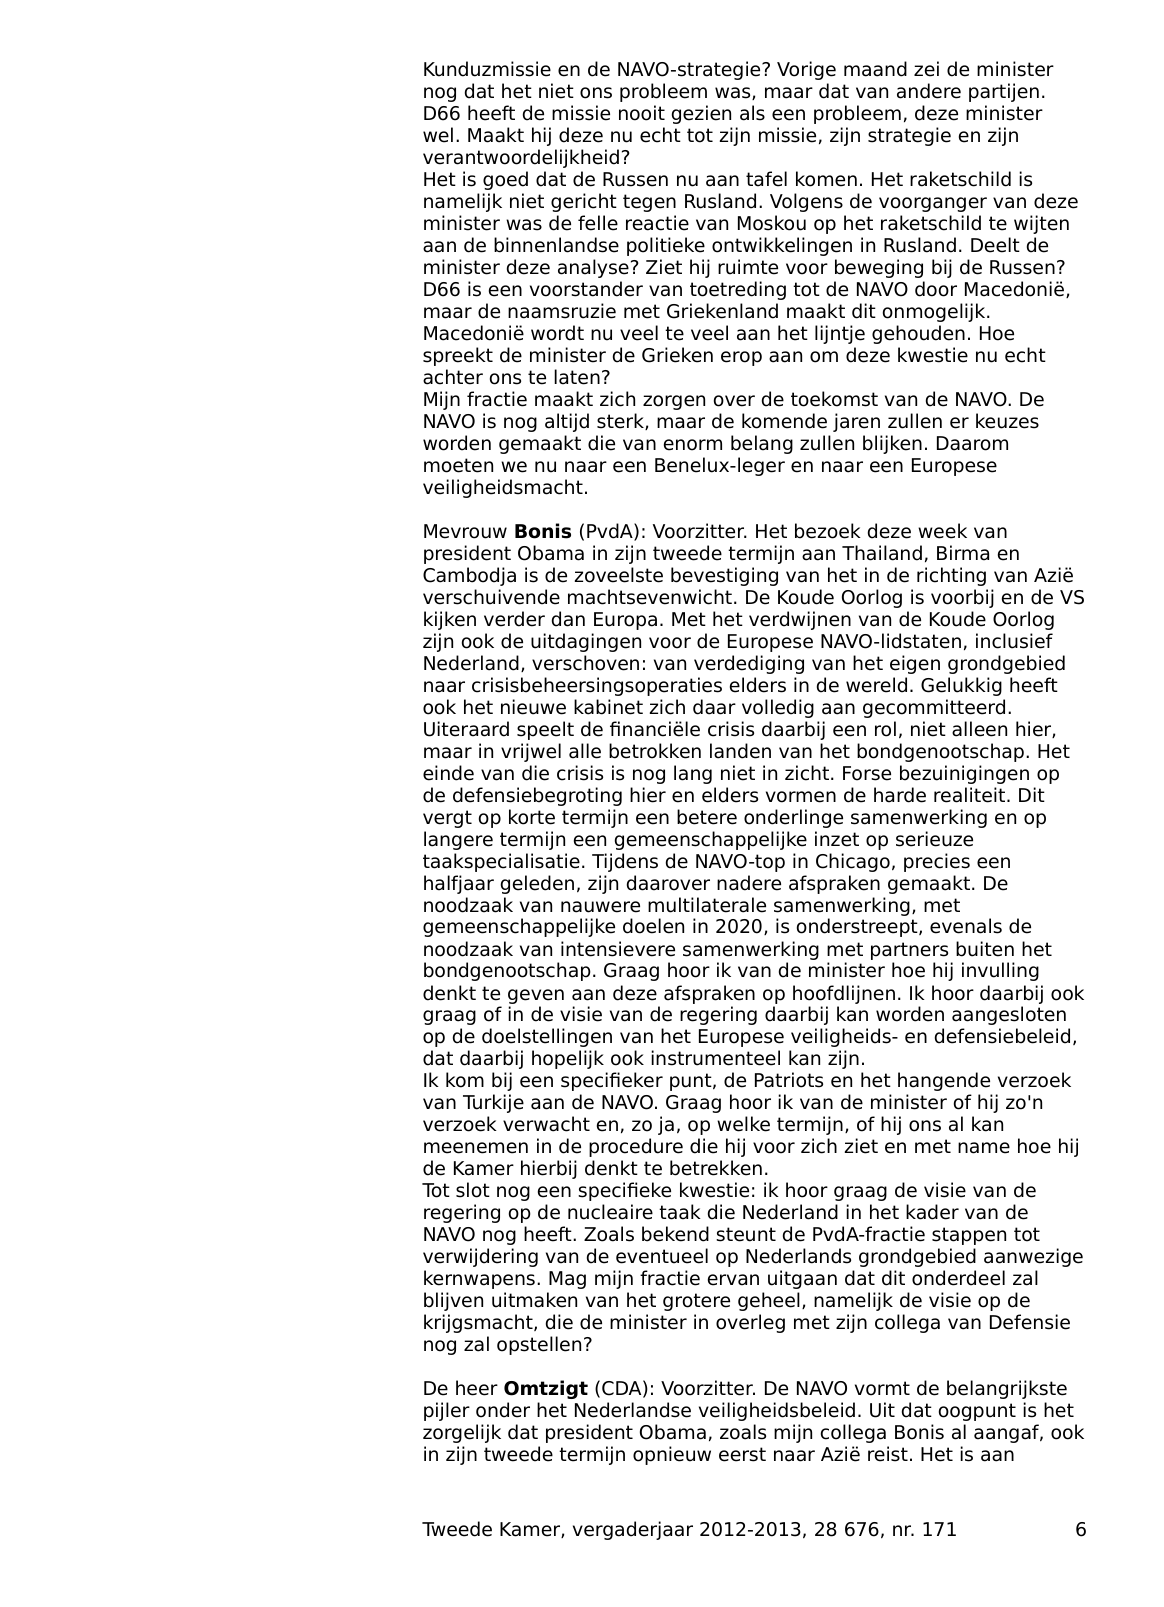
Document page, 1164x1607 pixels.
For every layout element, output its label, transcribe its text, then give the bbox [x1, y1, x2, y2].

text D66 is een voorstander van toetreding tot de NAVO door Macedonië, maar de naamsruzie met Griekenland maakt dit onmogelijk. Macedonië wordt nu veel te veel aan het lijntje gehouden. Hoe spreekt de minister de Grieken erop aan om deze kwestie nu echt achter ons te laten? [422, 279, 1087, 389]
text Mijn fractie maakt zich zorgen over de toekomst van de NAVO. De NAVO is nog altijd sterk, maar de komende jaren zullen er keuzes worden gemaakt die van enorm belang zullen blijken. Daarom moeten we nu naar een Benelux-leger en naar een Europese veiligheidsmacht. [422, 389, 1087, 499]
text Kunduzmissie en de NAVO-strategie? Vorige maand zei de minister nog dat het niet ons probleem was, maar dat van andere partijen. D66 heeft de missie nooit gezien als een probleem, deze minister wel. Maakt hij deze nu echt tot zijn missie, zijn strategie en zijn verantwoordelijkheid? [422, 59, 1087, 169]
text Tot slot nog een specifieke kwestie: ik hoor graag de visie van de regering op de nucleaire taak die Nederland in het kader van de NAVO nog heeft. Zoals bekend steunt de PvdA-fractie stappen tot verwijdering van de eventueel op Nederlands grondgebied aanwezige kernwapens. Mag mijn fractie ervan uitgaan dat dit onderdeel zal blijven uitmaken van het grotere geheel, namelijk de visie op de krijgsmacht, die de minister in overleg met zijn collega van Defensie nog zal opstellen? [422, 1180, 1087, 1356]
text Het is goed dat de Russen nu aan tafel komen. Het raketschild is namelijk niet gericht tegen Rusland. Volgens de voorganger van deze minister was de felle reactie van Moskou op het raketschild te wijten aan de binnenlandse politieke ontwikkelingen in Rusland. Deelt de minister deze analyse? Ziet hij ruimte voor beweging bij de Russen? [422, 169, 1087, 279]
text Mevrouw Bonis (PvdA): Voorzitter. Het bezoek deze week van president Obama in zijn tweede termijn aan Thailand, Birma en Cambodja is de zoveelste bevestiging van het in de richting van Azië verschuivende machtsevenwicht. De Koude Oorlog is voorbij en de VS kijken verder dan Europa. Met het verdwijnen van de Koude Oorlog zijn ook de uitdagingen voor de Europese NAVO-lidstaten, inclusief Nederland, verschoven: van verdediging van het eigen grondgebied naar crisisbeheersingsoperaties elders in de wereld. Gelukkig heeft ook het nieuwe kabinet zich daar volledig aan gecommitteerd. Uiteraard speelt de financiële crisis daarbij een rol, niet alleen hier, maar in vrijwel alle betrokken landen van het bondgenootschap. Het einde van die crisis is nog lang niet in zicht. Forse bezuinigingen op de defensiebegroting hier en elders vormen de harde realiteit. Dit vergt op korte termijn een betere onderlinge samenwerking en op langere termijn een gemeenschappelijke inzet op serieuze taakspecialisatie. Tijdens de NAVO-top in Chicago, precies een halfjaar geleden, zijn daarover nadere afspraken gemaakt. De noodzaak van nauwere multilaterale samenwerking, met gemeenschappelijke doelen in 2020, is onderstreept, evenals de noodzaak van intensievere samenwerking met partners buiten het bondgenootschap. Graag hoor ik van de minister hoe hij invulling denkt te geven aan deze afspraken op hoofdlijnen. Ik hoor daarbij ook graag of in de visie van de regering daarbij kan worden aangesloten op de doelstellingen van het Europese veiligheids- en defensiebeleid, dat daarbij hopelijk ook instrumenteel kan zijn. [422, 521, 1087, 1070]
text Ik kom bij een specifieker punt, de Patriots en het hangende verzoek van Turkije aan de NAVO. Graag hoor ik van de minister of hij zo'n verzoek verwacht en, zo ja, op welke termijn, of hij ons al kan meenemen in de procedure die hij voor zich ziet en met name hoe hij de Kamer hierbij denkt te betrekken. [422, 1070, 1087, 1180]
text De heer Omtzigt (CDA): Voorzitter. De NAVO vormt de belangrijkste pijler onder het Nederlandse veiligheidsbeleid. Uit dat oogpunt is het zorgelijk dat president Obama, zoals mijn collega Bonis al aangaf, ook in zijn tweede termijn opnieuw eerst naar Azië reist. Het is aan [422, 1378, 1087, 1466]
